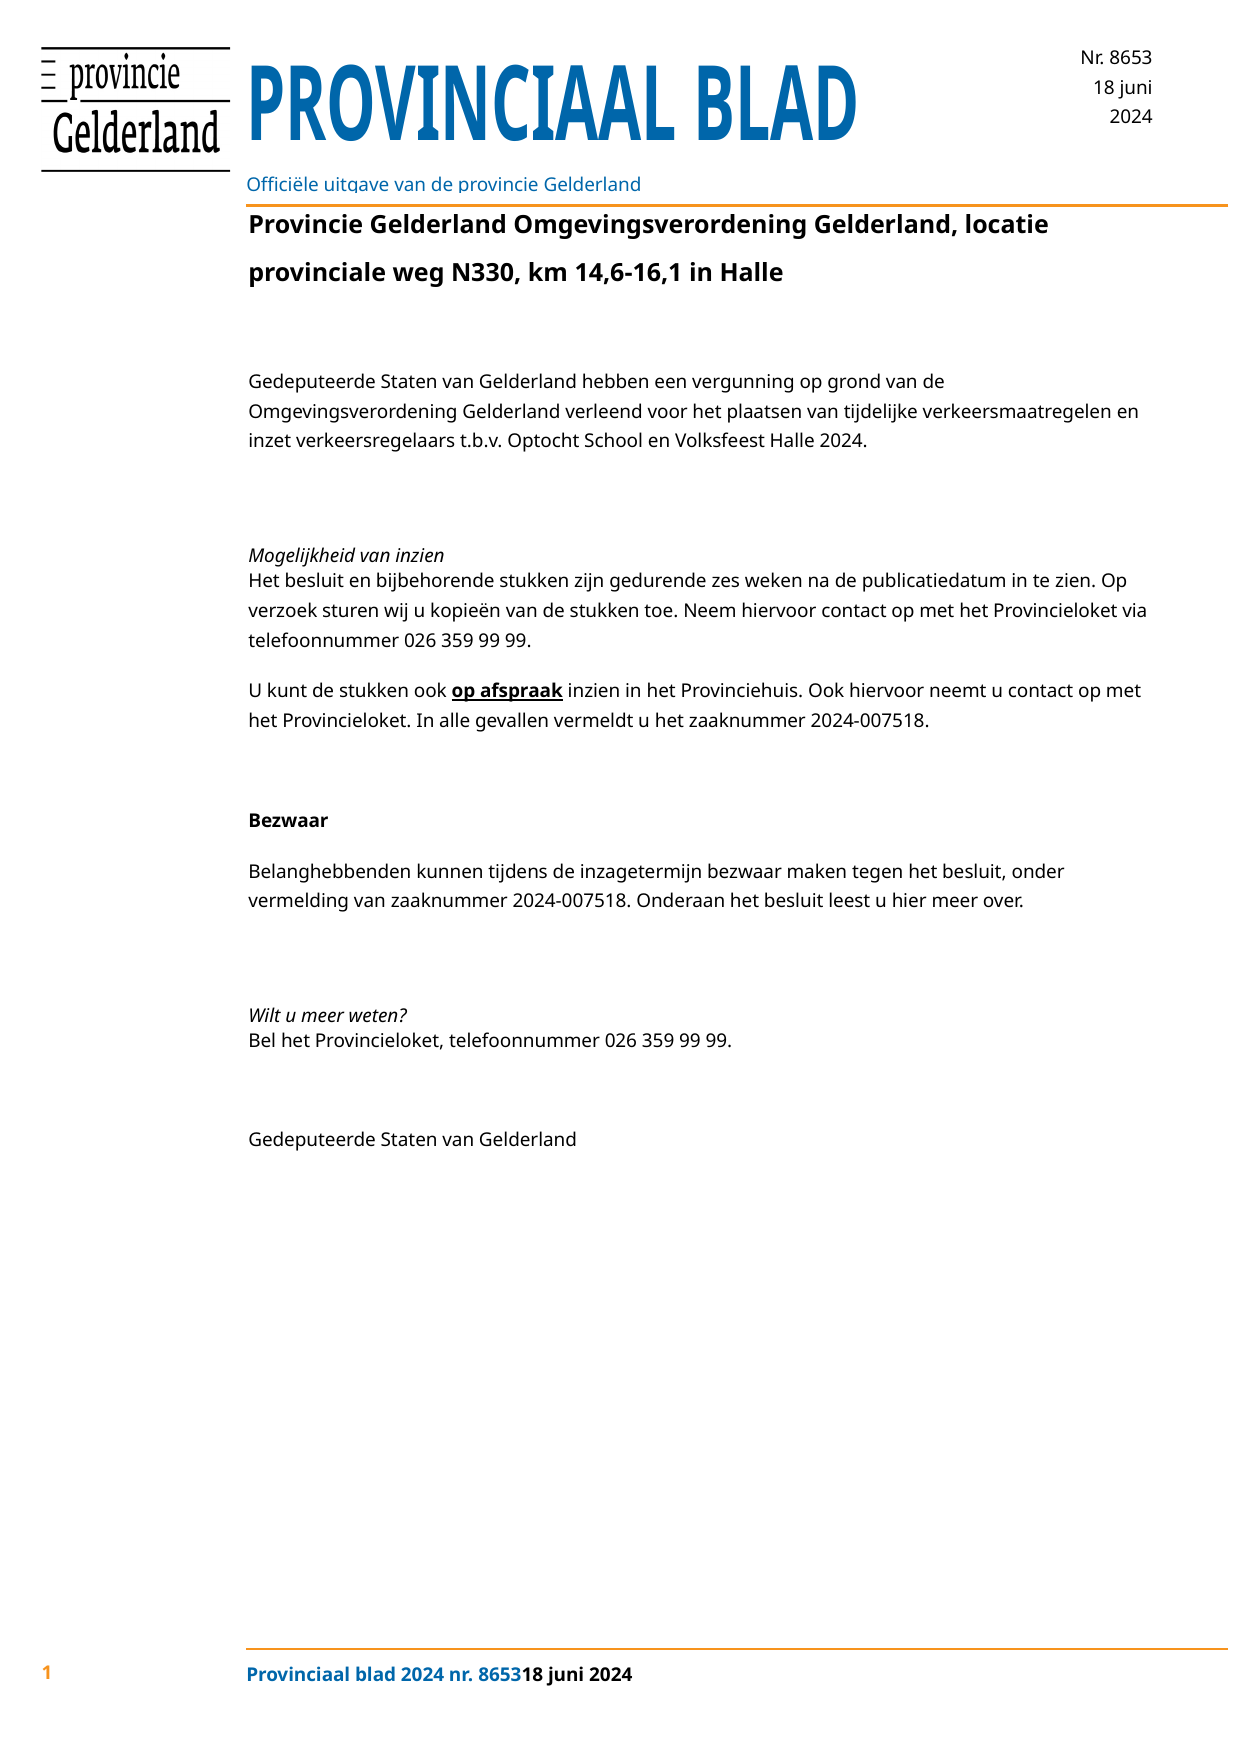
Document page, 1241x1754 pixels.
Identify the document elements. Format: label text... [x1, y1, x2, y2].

text Provincie Gelderland Omgevingsverordening Gelderland, locatie provinciale weg N330, km 14,6-16,1 in Halle [248, 207, 1152, 288]
text Bel het Provincieloket, telefoonnummer 026 359 99 99. [248, 1028, 1152, 1053]
text Mogelijkheid van inzien [248, 542, 1152, 568]
picture [41, 47, 231, 172]
text Belanghebbenden kunnen tijdens de inzagetermijn bezwaar maken tegen het besluit, onder vermelding van zaaknummer 2024-007518. Onderaan het besluit leest u hier meer over. [248, 858, 1152, 913]
text Bezwaar [248, 808, 1152, 833]
text Het besluit en bijbehorende stukken zijn gedurende zes weken na de publicatiedatum in te zien. Op verzoek sturen wij u kopieën van de stukken toe. Neem hiervoor contact op met het Provincieloket via telefoonnummer 026 359 99 99. [248, 568, 1152, 652]
text Wilt u meer weten? [248, 1002, 1152, 1028]
text Gedeputeerde Staten van Gelderland hebben een vergunning op grond van de Omgevingsverordening Gelderland verleend voor het plaatsen van tijdelijke verkeersmaatregelen en inzet verkeersregelaars t.b.v. Optocht School en Volksfeest Halle 2024. [248, 368, 1152, 453]
text U kunt de stukken ook op afspraak inzien in het Provinciehuis. Ook hiervoor neemt u contact op met het Provincieloket. In alle gevallen vermeldt u het zaaknummer 2024-007518. [248, 677, 1152, 732]
text Gedeputeerde Staten van Gelderland [248, 1126, 1152, 1152]
